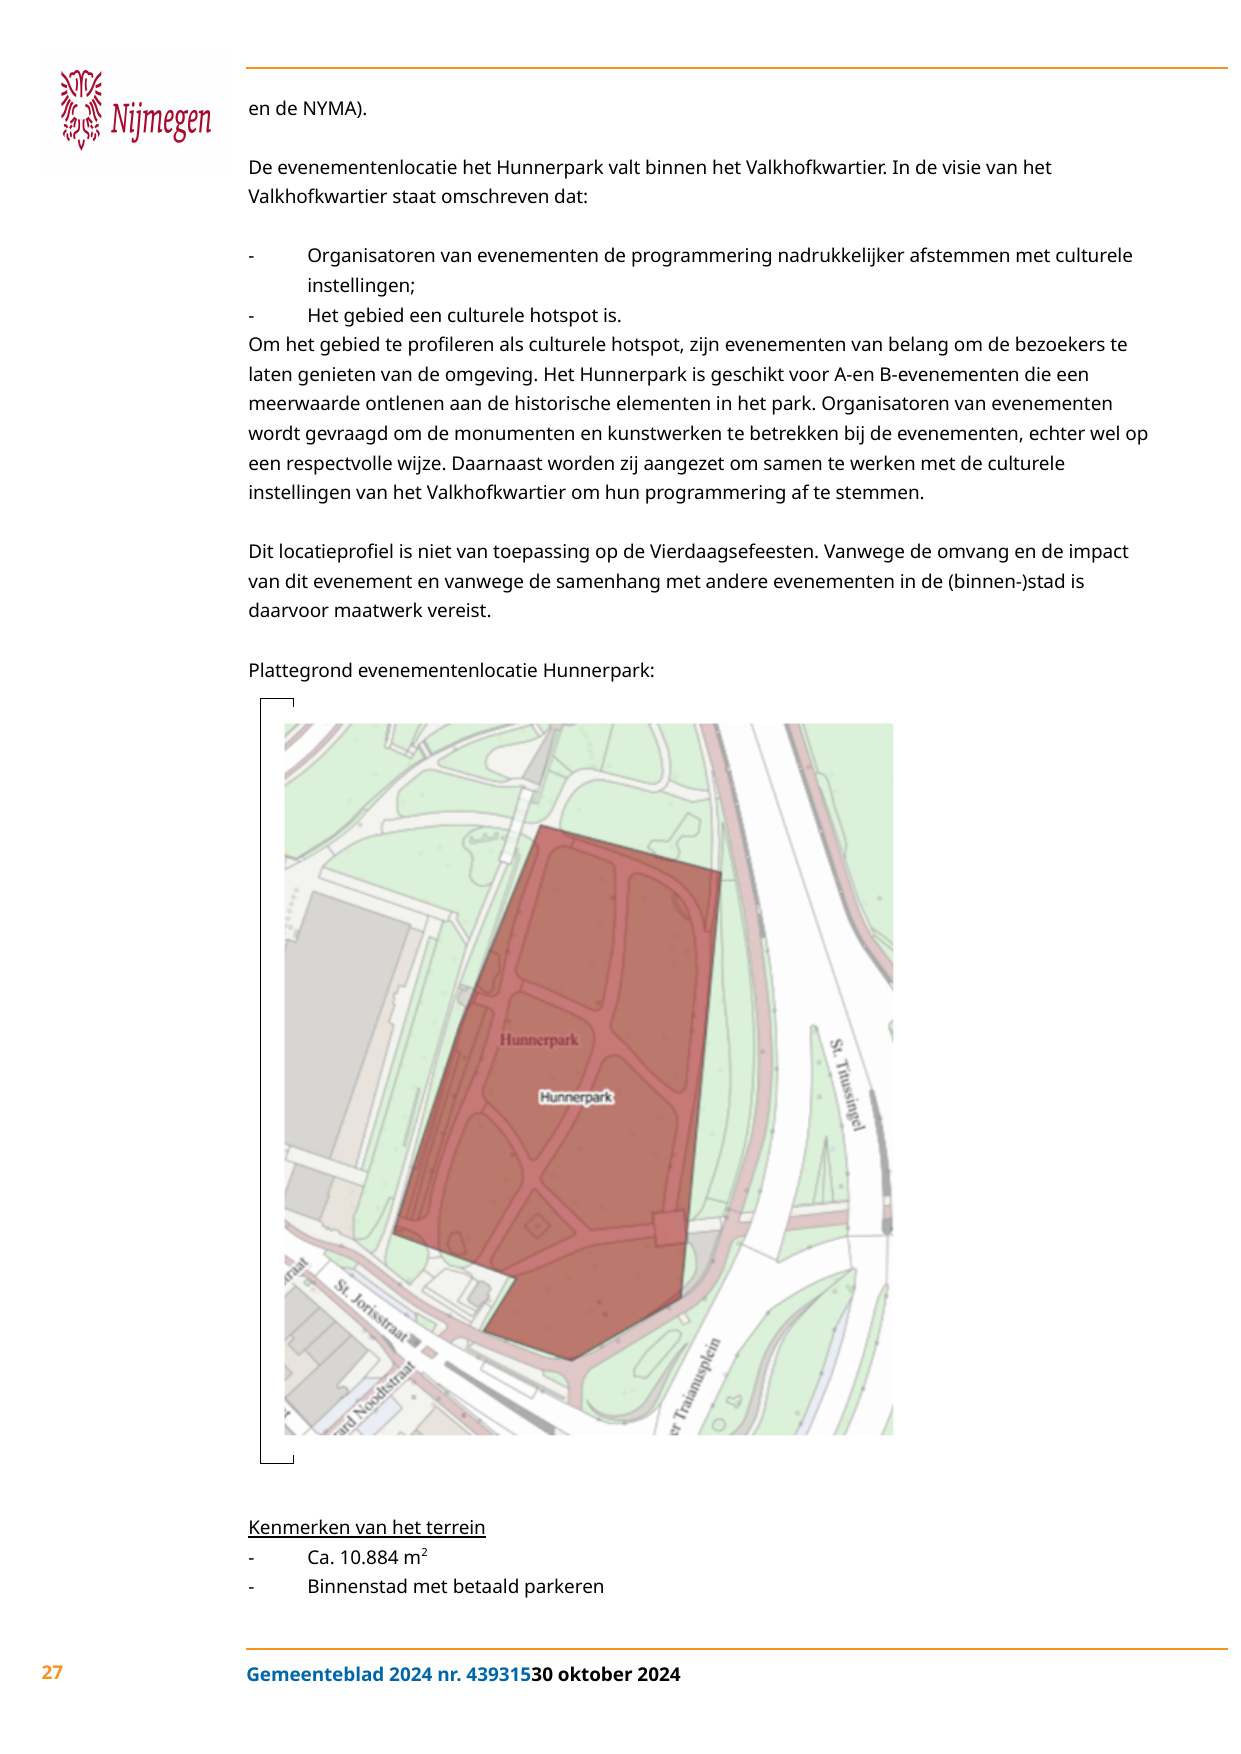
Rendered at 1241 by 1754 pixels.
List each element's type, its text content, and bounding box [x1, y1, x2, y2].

picture [268, 707, 913, 1455]
text De evenementenlocatie het Hunnerpark valt binnen het Valkhofkwartier. In de visie van het Valkhofkwartier staat omschreven dat: [248, 154, 1152, 209]
text Kenmerken van het terrein [248, 1514, 1152, 1540]
list Het gebied een culturele hotspot is. [248, 302, 1152, 328]
list Organisatoren van evenementen de programmering nadrukkelijker afstemmen met culturele instellingen; [248, 243, 1152, 298]
picture [41, 47, 231, 172]
text en de NYMA). [248, 95, 1152, 121]
text Om het gebied te profileren als culturele hotspot, zijn evenementen van belang om de bezoekers te laten genieten van de omgeving. Het Hunnerpark is geschikt voor A-en B-evenementen die een meerwaarde ontlenen aan de historische elementen in het park. Organisatoren van evenementen wordt gevraagd om de monumenten en kunstwerken te betrekken bij de evenementen, echter wel op een respectvolle wijze. Daarnaast worden zij aangezet om samen te werken met de culturele instellingen van het Valkhofkwartier om hun programmering af te stemmen. [248, 331, 1152, 505]
list Binnenstad met betaald parkeren [248, 1573, 1152, 1599]
text Dit locatieprofiel is niet van toepassing op de Vierdaagsefeesten. Vanwege de omvang en de impact van dit evenement en vanwege de samenhang met andere evenementen in de (binnen-)stad is daarvoor maatwerk vereist. [248, 538, 1152, 623]
list Ca. 10.884 m2 [248, 1544, 1152, 1569]
text Plattegrond evenementenlocatie Hunnerpark: [248, 657, 1152, 683]
